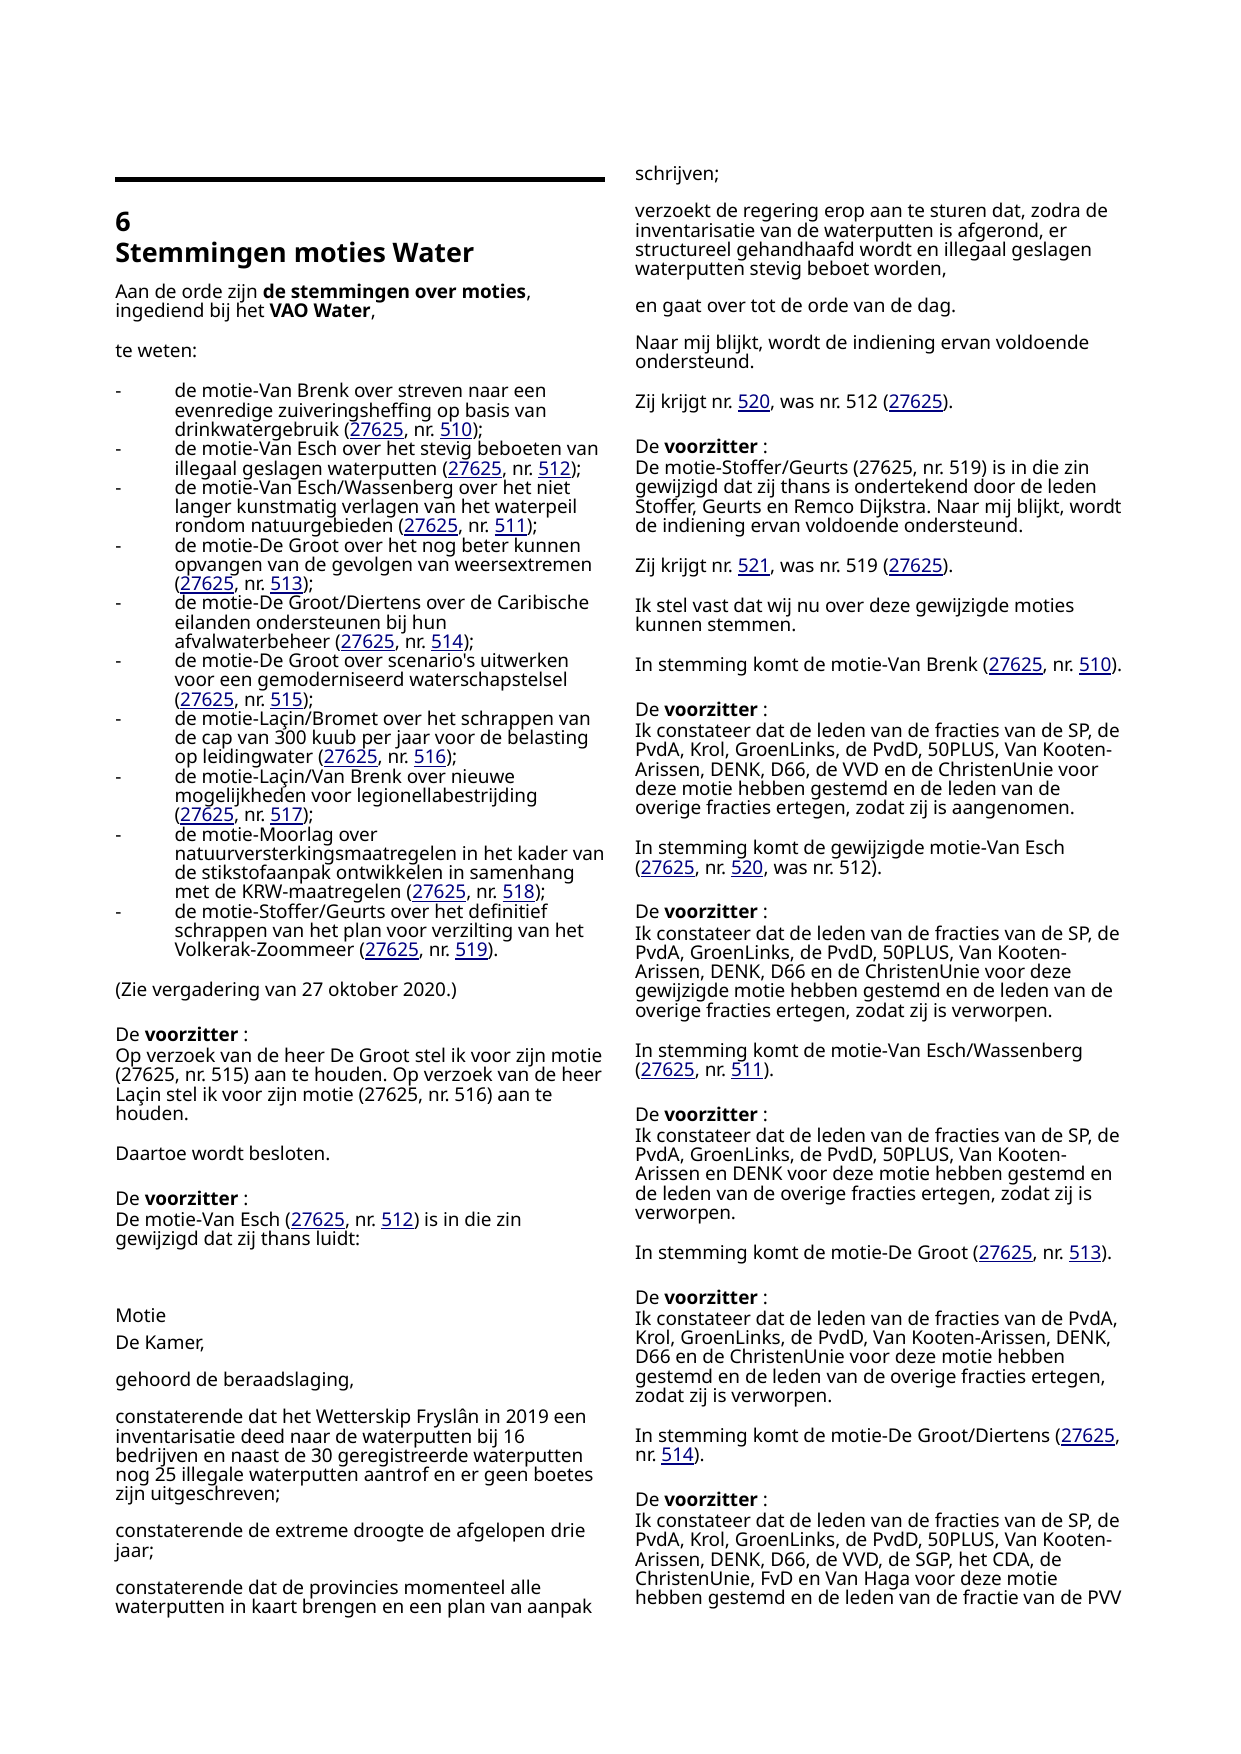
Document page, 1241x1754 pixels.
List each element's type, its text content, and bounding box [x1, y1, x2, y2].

text Ik constateer dat de leden van de fracties van de SP, de PvdA, Krol, GroenLinks, de PvdD, 50PLUS, Van Kooten-Arissen, DENK, D66, de VVD en de ChristenUnie voor deze motie hebben gestemd en de leden van de overige fracties ertegen, zodat zij is aangenomen. [635, 722, 1125, 818]
text Ik constateer dat de leden van de fracties van de SP, de PvdA, Krol, GroenLinks, de PvdD, 50PLUS, Van Kooten-Arissen, DENK, D66, de VVD, de SGP, het CDA, de ChristenUnie, FvD en Van Haga voor deze motie hebben gestemd en de leden van de fractie van de PVV [635, 1512, 1125, 1608]
text constaterende dat het Wetterskip Fryslân in 2019 een inventarisatie deed naar de waterputten bij 16 bedrijven en naast de 30 geregistreerde waterputten nog 25 illegale waterputten aantrof en er geen boetes zijn uitgeschreven; [115, 1408, 605, 1505]
text Daartoe wordt besloten. [115, 1145, 605, 1164]
list de motie-De Groot over het nog beter kunnen opvangen van de gevolgen van weersextremen (27625, nr. 513); [115, 537, 605, 594]
text De voorzitter : [635, 899, 1125, 924]
list de motie-De Groot/Diertens over de Caribische eilanden ondersteunen bij hun afvalwaterbeheer (27625, nr. 514); [115, 594, 605, 652]
text Stemmingen moties Water [115, 239, 605, 283]
text 6 [115, 203, 605, 239]
text In stemming komt de motie-Van Brenk (27625, nr. 510). [635, 656, 1125, 676]
text Ik stel vast dat wij nu over deze gewijzigde moties kunnen stemmen. [635, 597, 1125, 636]
text schrijven; [635, 165, 1125, 184]
list de motie-Laçin/Van Brenk over nieuwe mogelijkheden voor legionellabestrijding (27625, nr. 517); [115, 768, 605, 826]
text Zij krijgt nr. 521, was nr. 519 (27625). [635, 557, 1125, 576]
text verzoekt de regering erop aan te sturen dat, zodra de inventarisatie van de waterputten is afgerond, er structureel gehandhaafd wordt en illegaal geslagen waterputten stevig beboet worden, [635, 202, 1125, 279]
text te weten: [115, 342, 605, 362]
text en gaat over tot de orde van de dag. [635, 297, 1125, 316]
text Ik constateer dat de leden van de fracties van de SP, de PvdA, GroenLinks, de PvdD, 50PLUS, Van Kooten-Arissen en DENK voor deze motie hebben gestemd en de leden van de overige fracties ertegen, zodat zij is verworpen. [635, 1127, 1125, 1223]
text De voorzitter : [635, 1101, 1125, 1127]
list de motie-Moorlag over natuurversterkingsmaatregelen in het kader van de stikstofaanpak ontwikkelen in samenhang met de KRW-maatregelen (27625, nr. 518); [115, 826, 605, 903]
text constaterende dat de provincies momenteel alle waterputten in kaart brengen en een plan van aanpak [115, 1579, 605, 1617]
list de motie-Van Esch over het stevig beboeten van illegaal geslagen waterputten (27625, nr. 512); [115, 440, 605, 479]
text gehoord de beraadslaging, [115, 1371, 605, 1391]
text Op verzoek van de heer De Groot stel ik voor zijn motie (27625, nr. 515) aan te houden. Op verzoek van de heer Laçin stel ik voor zijn motie (27625, nr. 516) aan te houden. [115, 1047, 605, 1124]
text De voorzitter : [115, 1021, 605, 1047]
list de motie-De Groot over scenario's uitwerken voor een gemoderniseerd waterschapstelsel (27625, nr. 515); [115, 652, 605, 710]
text (Zie vergadering van 27 oktober 2020.) [115, 981, 605, 1001]
text De voorzitter : [115, 1185, 605, 1211]
text De voorzitter : [635, 1486, 1125, 1512]
list de motie-Stoffer/Geurts over het definitief schrappen van het plan voor verzilting van het Volkerak-Zoommeer (27625, nr. 519). [115, 903, 605, 961]
text Naar mij blijkt, wordt de indiening ervan voldoende ondersteund. [635, 334, 1125, 373]
text De motie-Stoffer/Geurts (27625, nr. 519) is in die zin gewijzigd dat zij thans is ondertekend door de leden Stoffer, Geurts en Remco Dijkstra. Naar mij blijkt, wordt de indiening ervan voldoende ondersteund. [635, 459, 1125, 536]
text In stemming komt de gewijzigde motie-Van Esch (27625, nr. 520, was nr. 512). [635, 839, 1125, 878]
list de motie-Van Brenk over streven naar een evenredige zuiveringsheffing op basis van drinkwatergebruik (27625, nr. 510); [115, 382, 605, 440]
text De Kamer, [115, 1334, 605, 1354]
text In stemming komt de motie-Van Esch/Wassenberg (27625, nr. 511). [635, 1042, 1125, 1080]
list de motie-Laçin/Bromet over het schrappen van de cap van 300 kuub per jaar voor de belasting op leidingwater (27625, nr. 516); [115, 710, 605, 768]
text constaterende de extreme droogte de afgelopen drie jaar; [115, 1522, 605, 1561]
text Motie [115, 1303, 605, 1328]
text Ik constateer dat de leden van de fracties van de PvdA, Krol, GroenLinks, de PvdD, Van Kooten-Arissen, DENK, D66 en de ChristenUnie voor deze motie hebben gestemd en de leden van de overige fracties ertegen, zodat zij is verworpen. [635, 1310, 1125, 1406]
text Zij krijgt nr. 520, was nr. 512 (27625). [635, 393, 1125, 413]
text Aan de orde zijn de stemmingen over moties, ingediend bij het VAO Water, [115, 283, 605, 322]
text De voorzitter : [635, 696, 1125, 722]
text De voorzitter : [635, 1284, 1125, 1310]
text De voorzitter : [635, 433, 1125, 459]
text Ik constateer dat de leden van de fracties van de SP, de PvdA, GroenLinks, de PvdD, 50PLUS, Van Kooten-Arissen, DENK, D66 en de ChristenUnie voor deze gewijzigde motie hebben gestemd en de leden van de overige fracties ertegen, zodat zij is verworpen. [635, 924, 1125, 1021]
text In stemming komt de motie-De Groot (27625, nr. 513). [635, 1244, 1125, 1263]
text In stemming komt de motie-De Groot/Diertens (27625, nr. 514). [635, 1427, 1125, 1466]
text De motie-Van Esch (27625, nr. 512) is in die zin gewijzigd dat zij thans luidt: [115, 1211, 605, 1249]
list de motie-Van Esch/Wassenberg over het niet langer kunstmatig verlagen van het waterpeil rondom natuurgebieden (27625, nr. 511); [115, 479, 605, 537]
